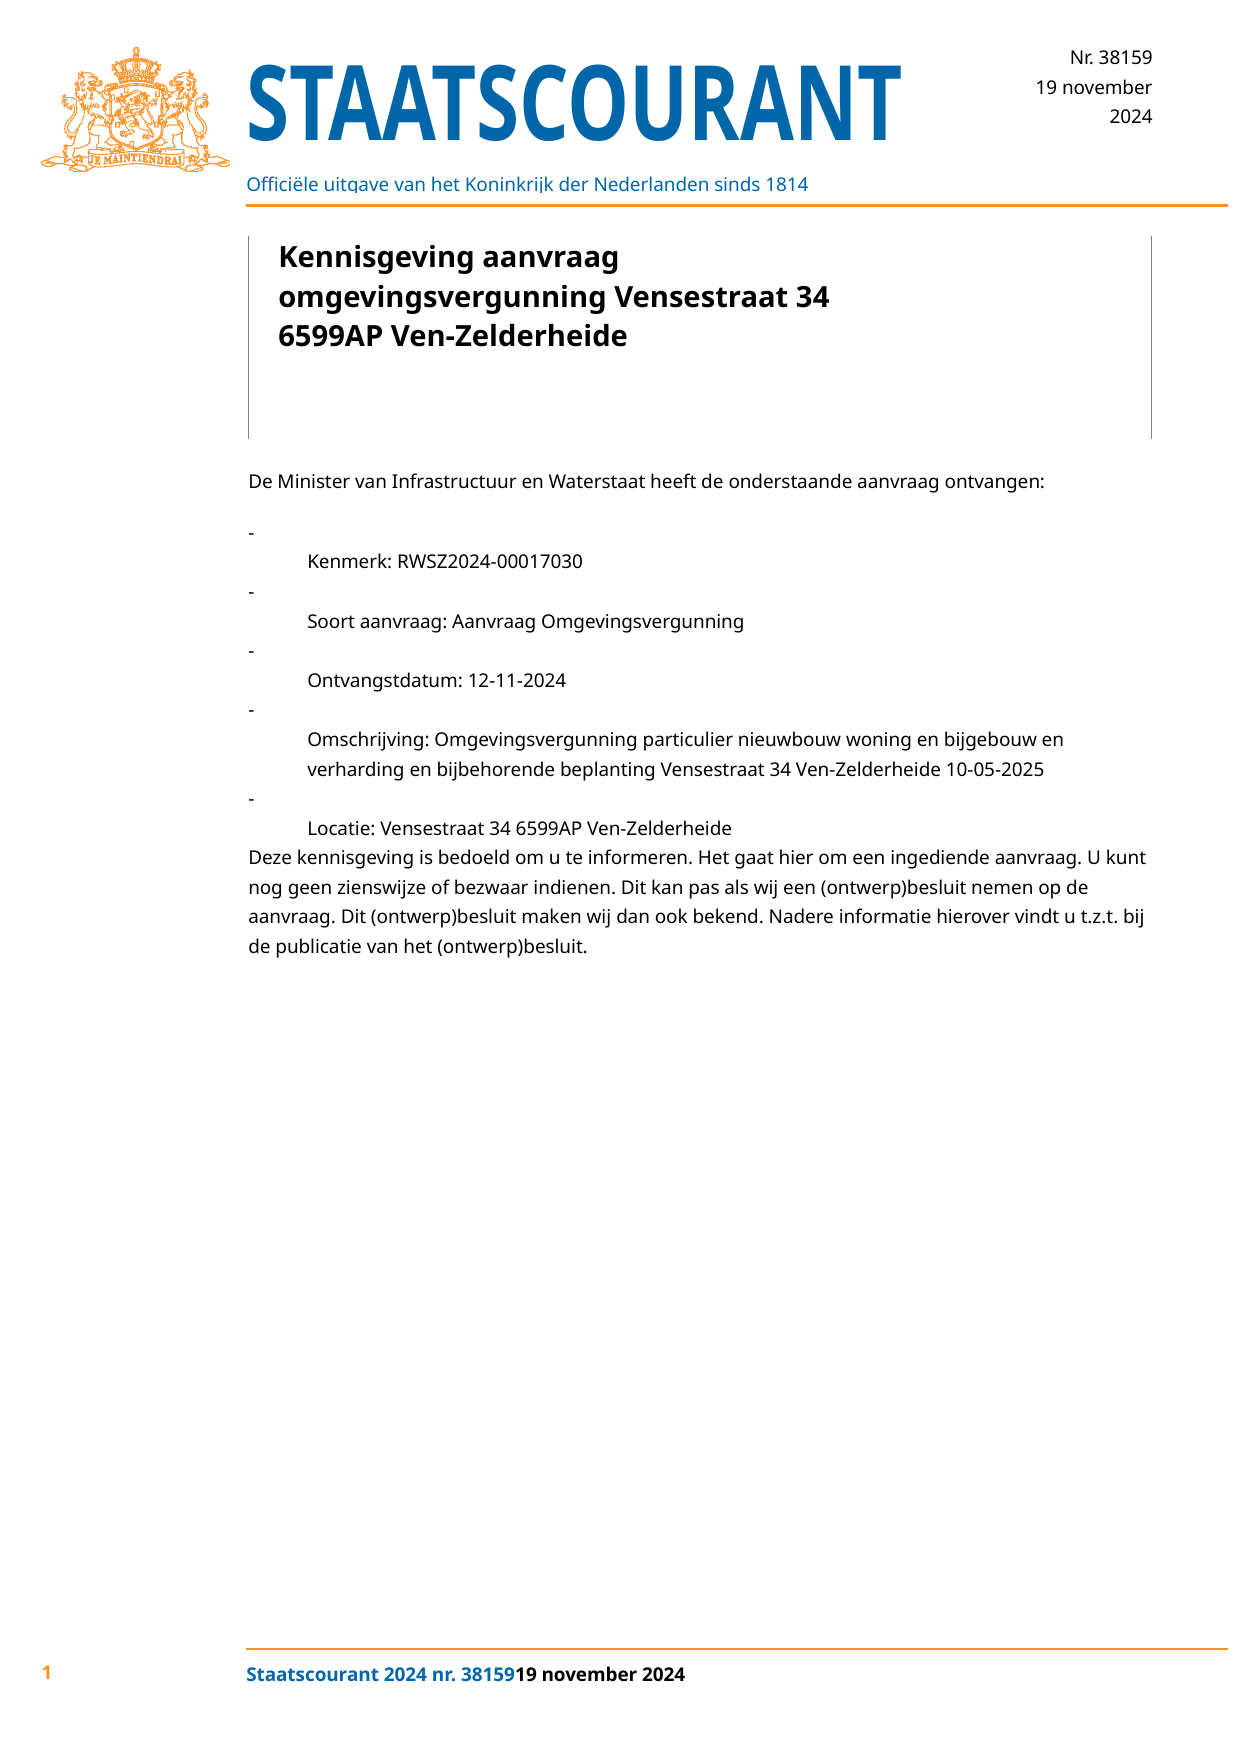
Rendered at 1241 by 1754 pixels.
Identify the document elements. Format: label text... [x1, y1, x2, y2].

text De Minister van Infrastructuur en Waterstaat heeft de onderstaande aanvraag ontvangen: [248, 469, 1152, 494]
list Omschrijving: Omgevingsvergunning particulier nieuwbouw woning en bijgebouw en verharding en bijbehorende beplanting Vensestraat 34 Ven-Zelderheide 10-05-2025 [248, 726, 1152, 781]
list Soort aanvraag: Aanvraag Omgevingsvergunning [248, 608, 1152, 633]
table_header [850, 236, 912, 413]
picture [41, 47, 231, 172]
list Ontvangstdatum: 12-11-2024 [248, 667, 1152, 693]
table_header [1090, 236, 1151, 413]
list Locatie: Vensestraat 34 6599AP Ven-Zelderheide [248, 815, 1152, 841]
table_header [850, 414, 1151, 439]
text Deze kennisgeving is bedoeld om u te informeren. Het gaat hier om een ingediende aanvraag. U kunt nog geen zienswijze of bezwaar indienen. Dit kan pas als wij een (ontwerp)besluit nemen op de aanvraag. Dit (ontwerp)besluit maken wij dan ook bekend. Nadere informatie hierover vindt u t.z.t. bij de publicatie van het (ontwerp)besluit. [248, 844, 1152, 959]
picture [912, 236, 1090, 414]
table_header Kennisgeving aanvraag omgevingsvergunning Vensestraat 34 6599AP Ven-Zelderheide [249, 236, 850, 439]
list Kenmerk: RWSZ2024-00017030 [248, 549, 1152, 574]
